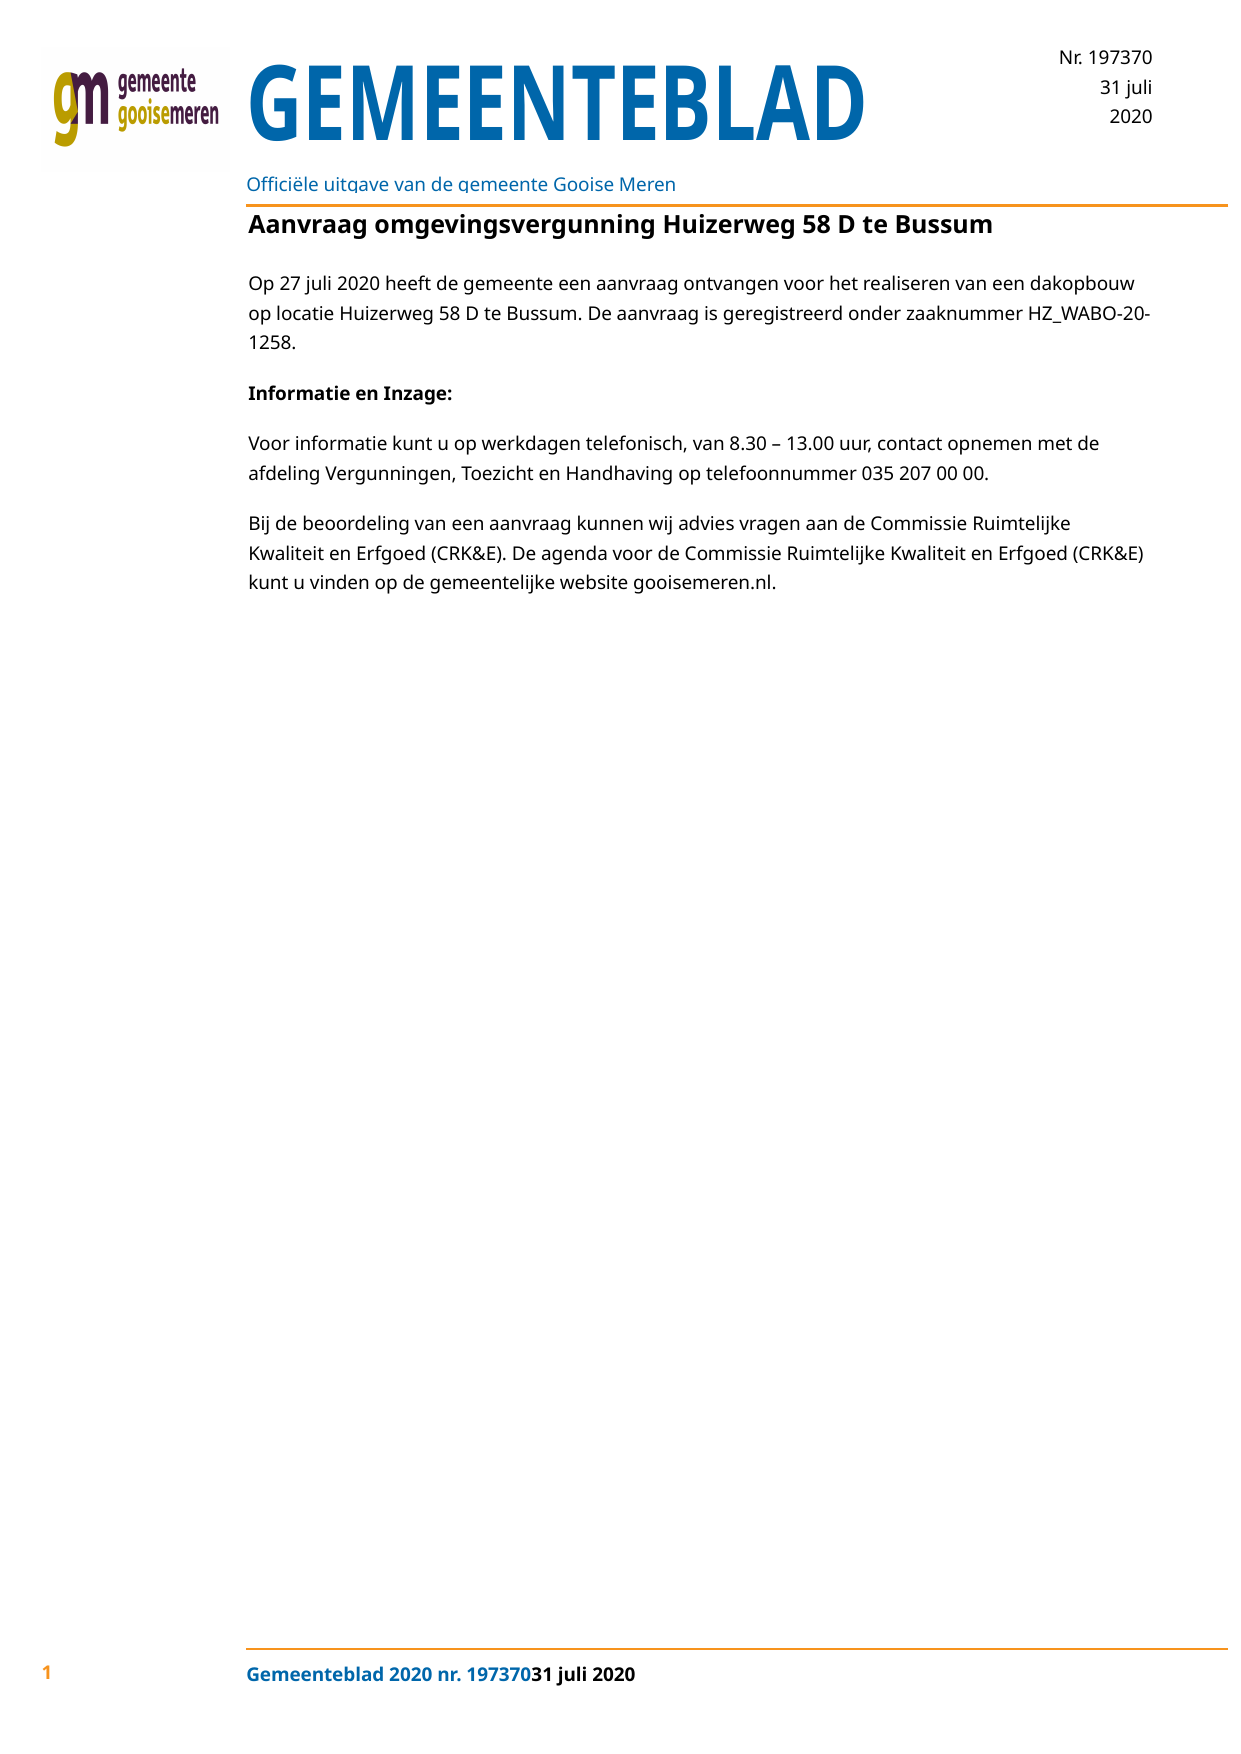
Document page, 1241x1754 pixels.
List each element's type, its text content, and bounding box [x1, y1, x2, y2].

picture [41, 47, 231, 172]
text Voor informatie kunt u op werkdagen telefonisch, van 8.30 – 13.00 uur, contact opnemen met de afdeling Vergunningen, Toezicht en Handhaving op telefoonnummer 035 207 00 00. [248, 430, 1152, 486]
text Informatie en Inzage: [248, 380, 1152, 406]
text Op 27 juli 2020 heeft de gemeente een aanvraag ontvangen voor het realiseren van een dakopbouw op locatie Huizerweg 58 D te Bussum. De aanvraag is geregistreerd onder zaaknummer HZ_WABO-20-1258. [248, 270, 1152, 355]
text Aanvraag omgevingsvergunning Huizerweg 58 D te Bussum [248, 207, 1152, 241]
text Bij de beoordeling van een aanvraag kunnen wij advies vragen aan de Commissie Ruimtelijke Kwaliteit en Erfgoed (CRK&E). De agenda voor de Commissie Ruimtelijke Kwaliteit en Erfgoed (CRK&E) kunt u vinden op de gemeentelijke website gooisemeren.nl. [248, 510, 1152, 595]
